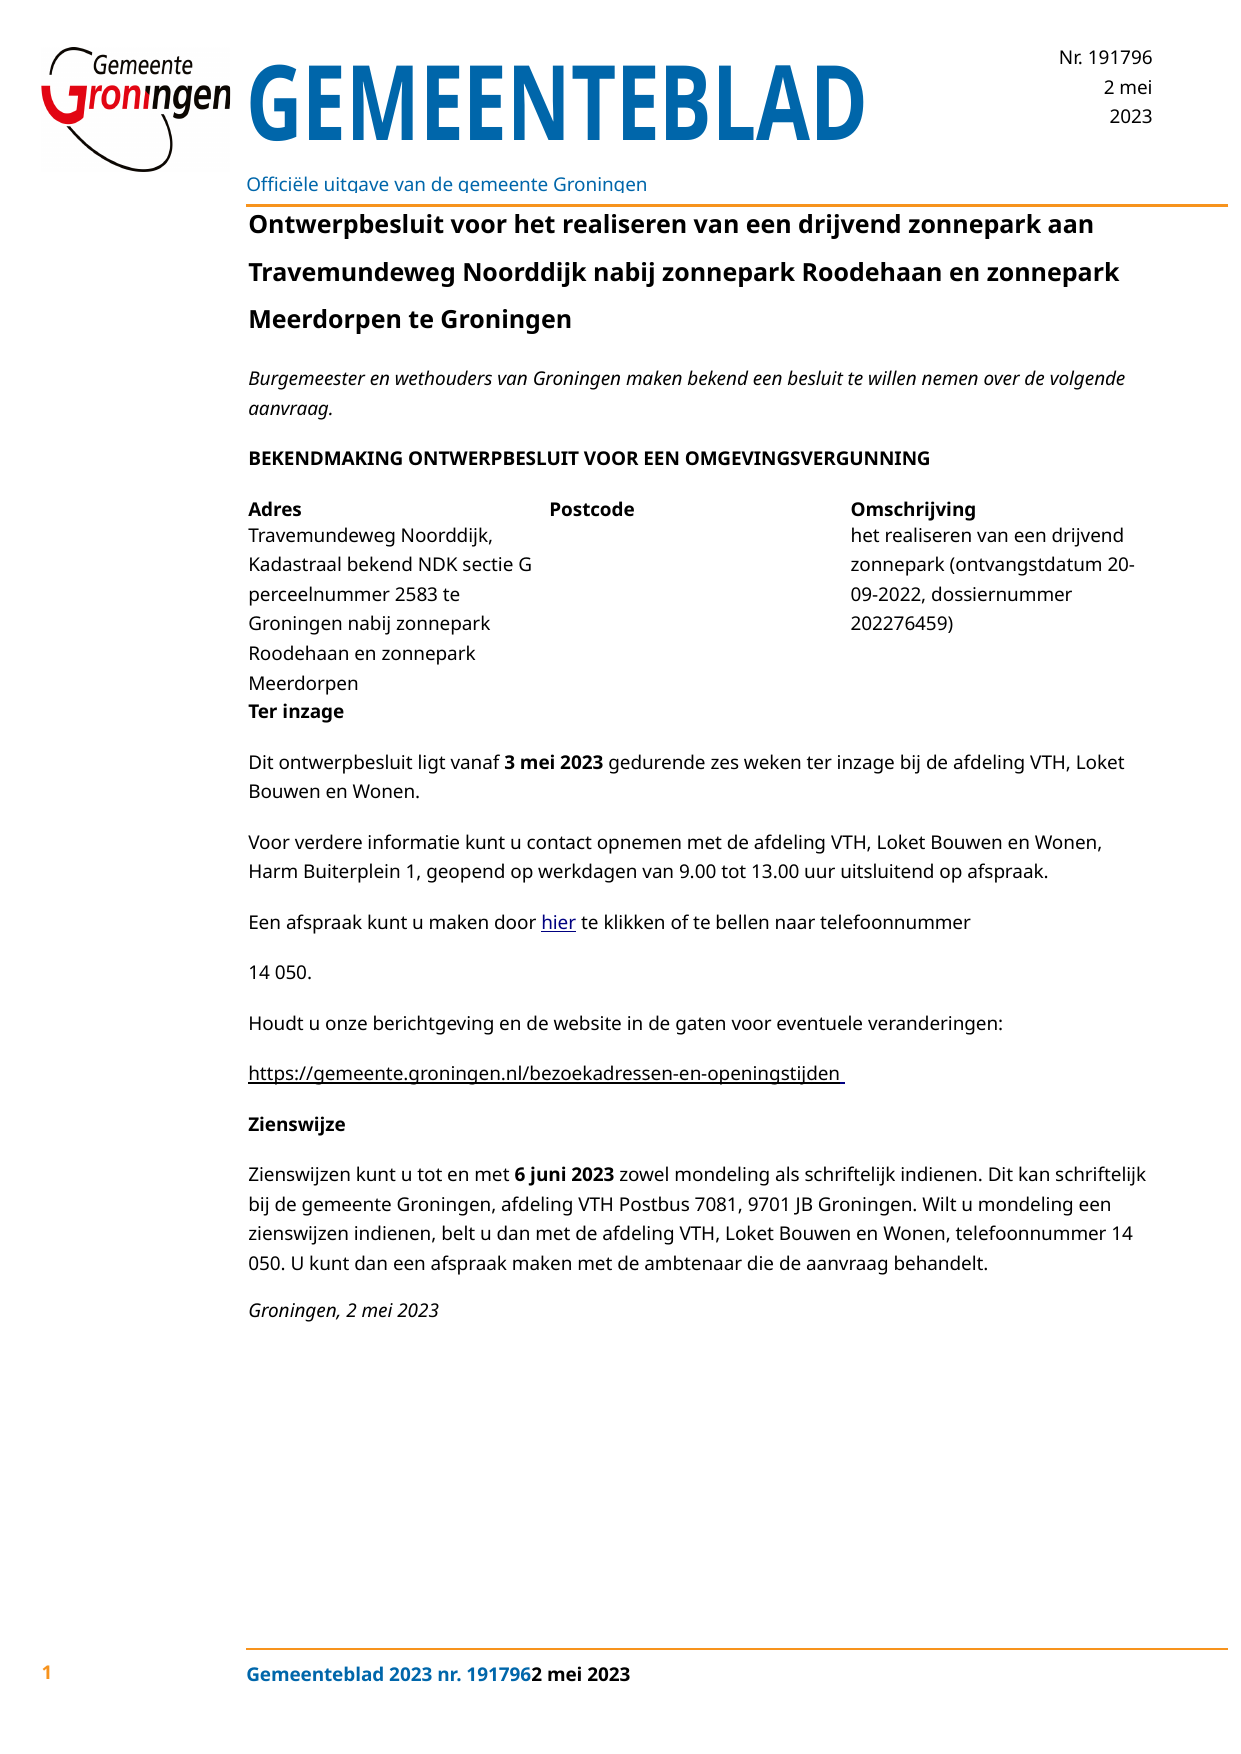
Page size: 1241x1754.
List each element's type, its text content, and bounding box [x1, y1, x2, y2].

text Voor verdere informatie kunt u contact opnemen met de afdeling VTH, Loket Bouwen en Wonen, Harm Buiterplein 1, geopend op werkdagen van 9.00 tot 13.00 uur uitsluitend op afspraak. [248, 829, 1152, 884]
text 14 050. [248, 959, 1152, 985]
table_header Adres [248, 496, 549, 522]
text BEKENDMAKING ONTWERPBESLUIT VOOR EEN OMGEVINGSVERGUNNING [248, 446, 1152, 471]
text Ter inzage [248, 699, 1152, 724]
table_cell [549, 522, 850, 695]
table_header Omschrijving [850, 496, 1152, 522]
text Dit ontwerpbesluit ligt vanaf 3 mei 2023 gedurende zes weken ter inzage bij de afdeling VTH, Loket Bouwen en Wonen. [248, 749, 1152, 804]
text Een afspraak kunt u maken door hier te klikken of te bellen naar telefoonnummer [248, 909, 1152, 935]
text Zienswijzen kunt u tot en met 6 juni 2023 zowel mondeling als schriftelijk indienen. Dit kan schriftelijk bij de gemeente Groningen, afdeling VTH Postbus 7081, 9701 JB Groningen. Wilt u mondeling een zienswijzen indienen, belt u dan met de afdeling VTH, Loket Bouwen en Wonen, telefoonnummer 14 050. U kunt dan een afspraak maken met de ambtenaar die de aanvraag behandelt. [248, 1161, 1152, 1276]
text Houdt u onze berichtgeving en de website in de gaten voor eventuele veranderingen: [248, 1010, 1152, 1036]
table_cell het realiseren van een drijvend zonnepark (ontvangstdatum 20-09-2022, dossiernummer 202276459) [850, 522, 1152, 695]
text Zienswijze [248, 1111, 1152, 1136]
text Groningen, 2 mei 2023 [248, 1298, 1152, 1323]
picture [41, 47, 231, 172]
text Ontwerpbesluit voor het realiseren van een drijvend zonnepark aan Travemundeweg Noorddijk nabij zonnepark Roodehaan en zonnepark Meerdorpen te Groningen [248, 207, 1152, 336]
table_header Postcode [549, 496, 850, 522]
text Burgemeester en wethouders van Groningen maken bekend een besluit te willen nemen over de volgende aanvraag. [248, 366, 1152, 421]
text https://gemeente.groningen.nl/bezoekadressen-en-openingstijden [248, 1060, 1152, 1086]
table_cell Travemundeweg Noorddijk, Kadastraal bekend NDK sectie G perceelnummer 2583 te Groningen nabij zonnepark Roodehaan en zonnepark Meerdorpen [248, 522, 549, 695]
